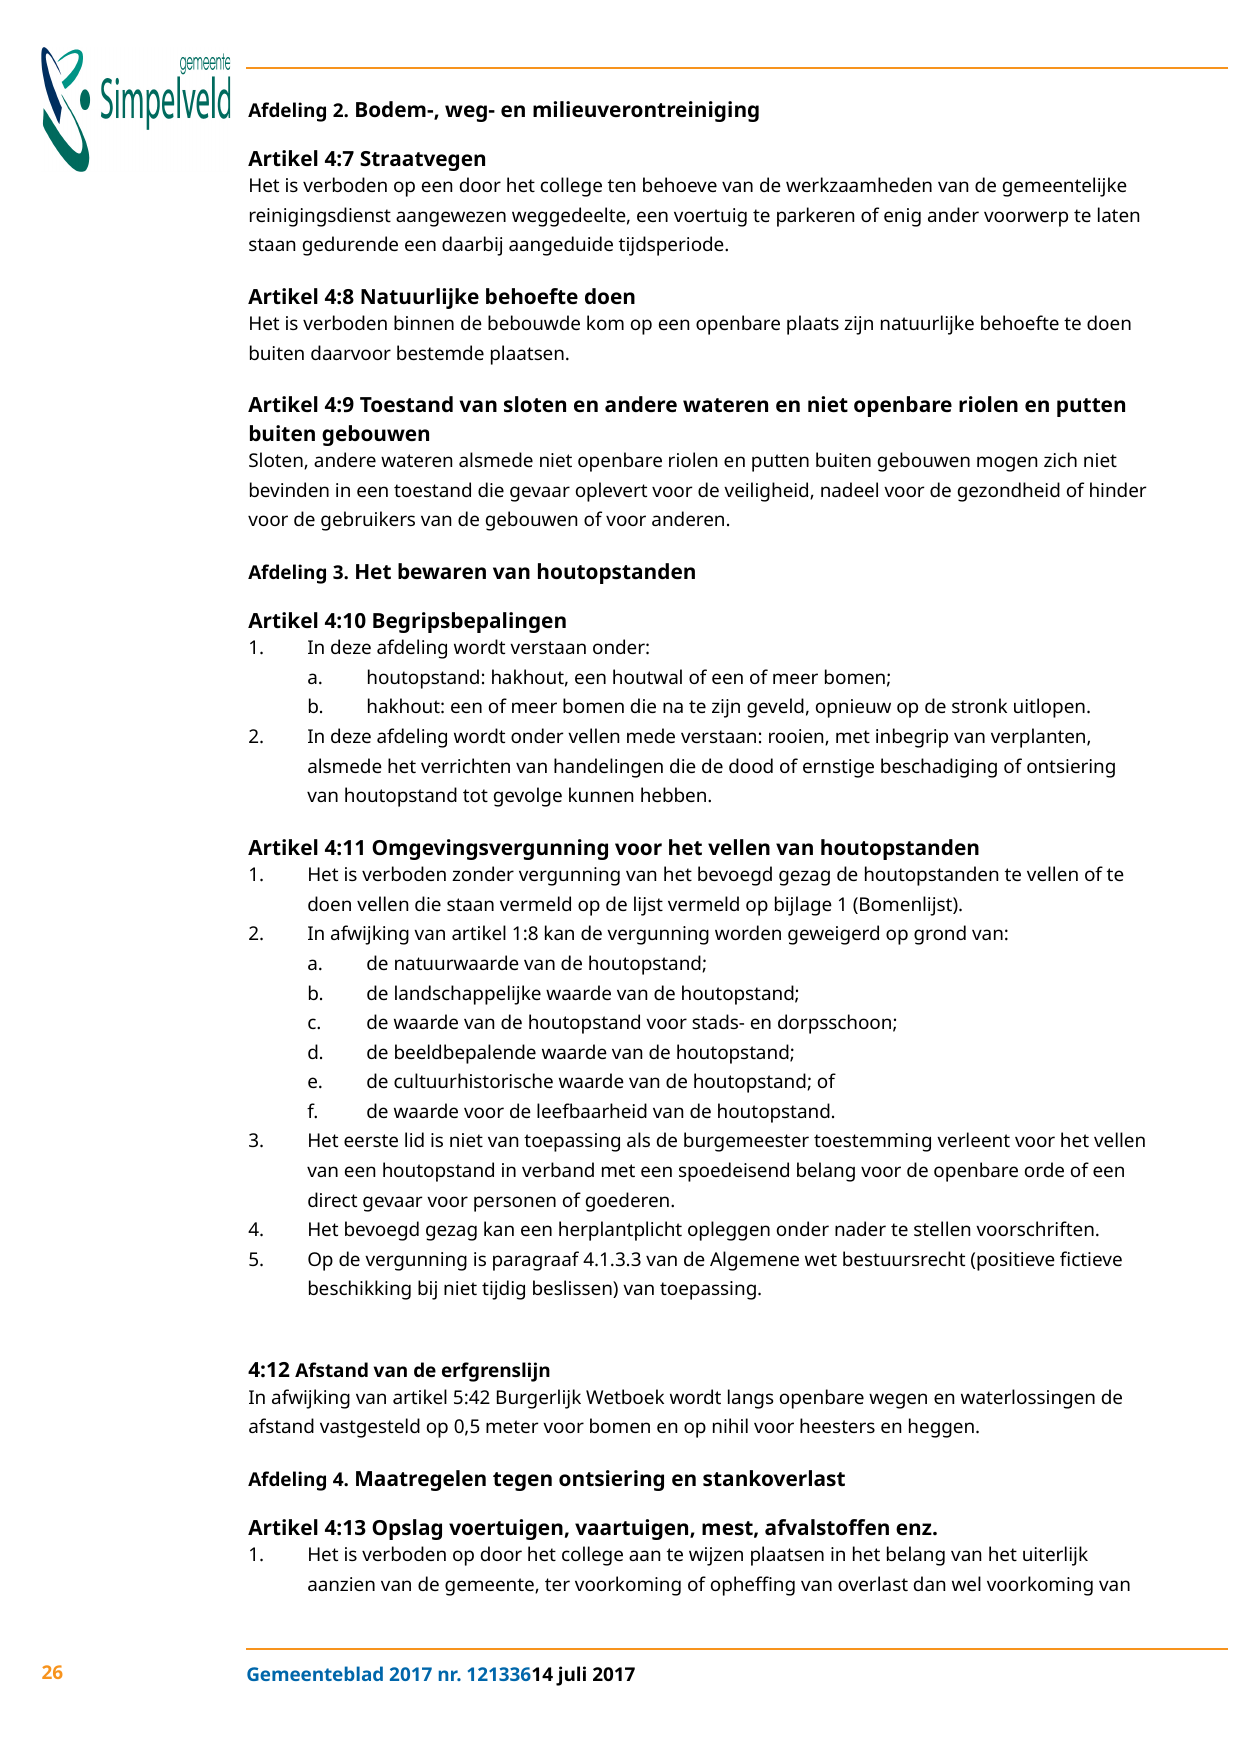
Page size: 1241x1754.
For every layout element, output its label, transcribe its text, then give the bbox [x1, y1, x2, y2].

list Het bevoegd gezag kan een herplantplicht opleggen onder nader te stellen voorschriften. [248, 1216, 1152, 1242]
list hakhout: een of meer bomen die na te zijn geveld, opnieuw op de stronk uitlopen. [307, 694, 1152, 719]
text Afdeling 3. Het bewaren van houtopstanden [248, 557, 1152, 585]
text Het is verboden binnen de bebouwde kom op een openbare plaats zijn natuurlijke behoefte te doen buiten daarvoor bestemde plaatsen. [248, 311, 1152, 366]
text Sloten, andere wateren alsmede niet openbare riolen en putten buiten gebouwen mogen zich niet bevinden in een toestand die gevaar oplevert voor de veiligheid, nadeel voor de gezondheid of hinder voor de gebruikers van de gebouwen of voor anderen. [248, 447, 1152, 532]
list In deze afdeling wordt verstaan onder: [248, 634, 1152, 660]
text 4:12 Afstand van de erfgrenslijn [248, 1356, 1152, 1384]
list In afwijking van artikel 1:8 kan de vergunning worden geweigerd op grond van: [248, 921, 1152, 946]
text Afdeling 4. Maatregelen tegen ontsiering en stankoverlast [248, 1464, 1152, 1492]
list In deze afdeling wordt onder vellen mede verstaan: rooien, met inbegrip van verplanten, alsmede het verrichten van handelingen die de dood of ernstige beschadiging of ontsiering van houtopstand tot gevolge kunnen hebben. [248, 723, 1152, 808]
list de natuurwaarde van de houtopstand; [307, 950, 1152, 976]
list de cultuurhistorische waarde van de houtopstand; of [307, 1068, 1152, 1094]
list Het eerste lid is niet van toepassing als de burgemeester toestemming verleent voor het vellen van een houtopstand in verband met een spoedeisend belang voor de openbare orde of een direct gevaar voor personen of goederen. [248, 1128, 1152, 1212]
list de waarde van de houtopstand voor stads- en dorpsschoon; [307, 1009, 1152, 1035]
text Artikel 4:8 Natuurlijke behoefte doen [248, 282, 1152, 311]
text Artikel 4:7 Straatvegen [248, 144, 1152, 172]
text Artikel 4:13 Opslag voertuigen, vaartuigen, mest, afvalstoffen enz. [248, 1513, 1152, 1542]
list de waarde voor de leefbaarheid van de houtopstand. [307, 1098, 1152, 1124]
list Het is verboden zonder vergunning van het bevoegd gezag de houtopstanden te vellen of te doen vellen die staan vermeld op de lijst vermeld op bijlage 1 (Bomenlijst). [248, 861, 1152, 917]
text Artikel 4:11 Omgevingsvergunning voor het vellen van houtopstanden [248, 833, 1152, 861]
list houtopstand: hakhout, een houtwal of een of meer bomen; [307, 664, 1152, 690]
list Het is verboden op door het college aan te wijzen plaatsen in het belang van het uiterlijk aanzien van de gemeente, ter voorkoming of opheffing van overlast dan wel voorkoming van [248, 1542, 1152, 1597]
text Artikel 4:9 Toestand van sloten en andere wateren en niet openbare riolen en putten buiten gebouwen [248, 391, 1152, 447]
picture [41, 47, 231, 172]
list Op de vergunning is paragraaf 4.1.3.3 van de Algemene wet bestuursrecht (positieve fictieve beschikking bij niet tijdig beslissen) van toepassing. [248, 1246, 1152, 1301]
text In afwijking van artikel 5:42 Burgerlijk Wetboek wordt langs openbare wegen en waterlossingen de afstand vastgesteld op 0,5 meter voor bomen en op nihil voor heesters en heggen. [248, 1384, 1152, 1439]
text Artikel 4:10 Begripsbepalingen [248, 606, 1152, 634]
text Afdeling 2. Bodem-, weg- en milieuverontreiniging [248, 95, 1152, 123]
list de beeldbepalende waarde van de houtopstand; [307, 1039, 1152, 1064]
list de landschappelijke waarde van de houtopstand; [307, 980, 1152, 1005]
text Het is verboden op een door het college ten behoeve van de werkzaamheden van de gemeentelijke reinigingsdienst aangewezen weggedeelte, een voertuig te parkeren of enig ander voorwerp te laten staan gedurende een daarbij aangeduide tijdsperiode. [248, 172, 1152, 257]
